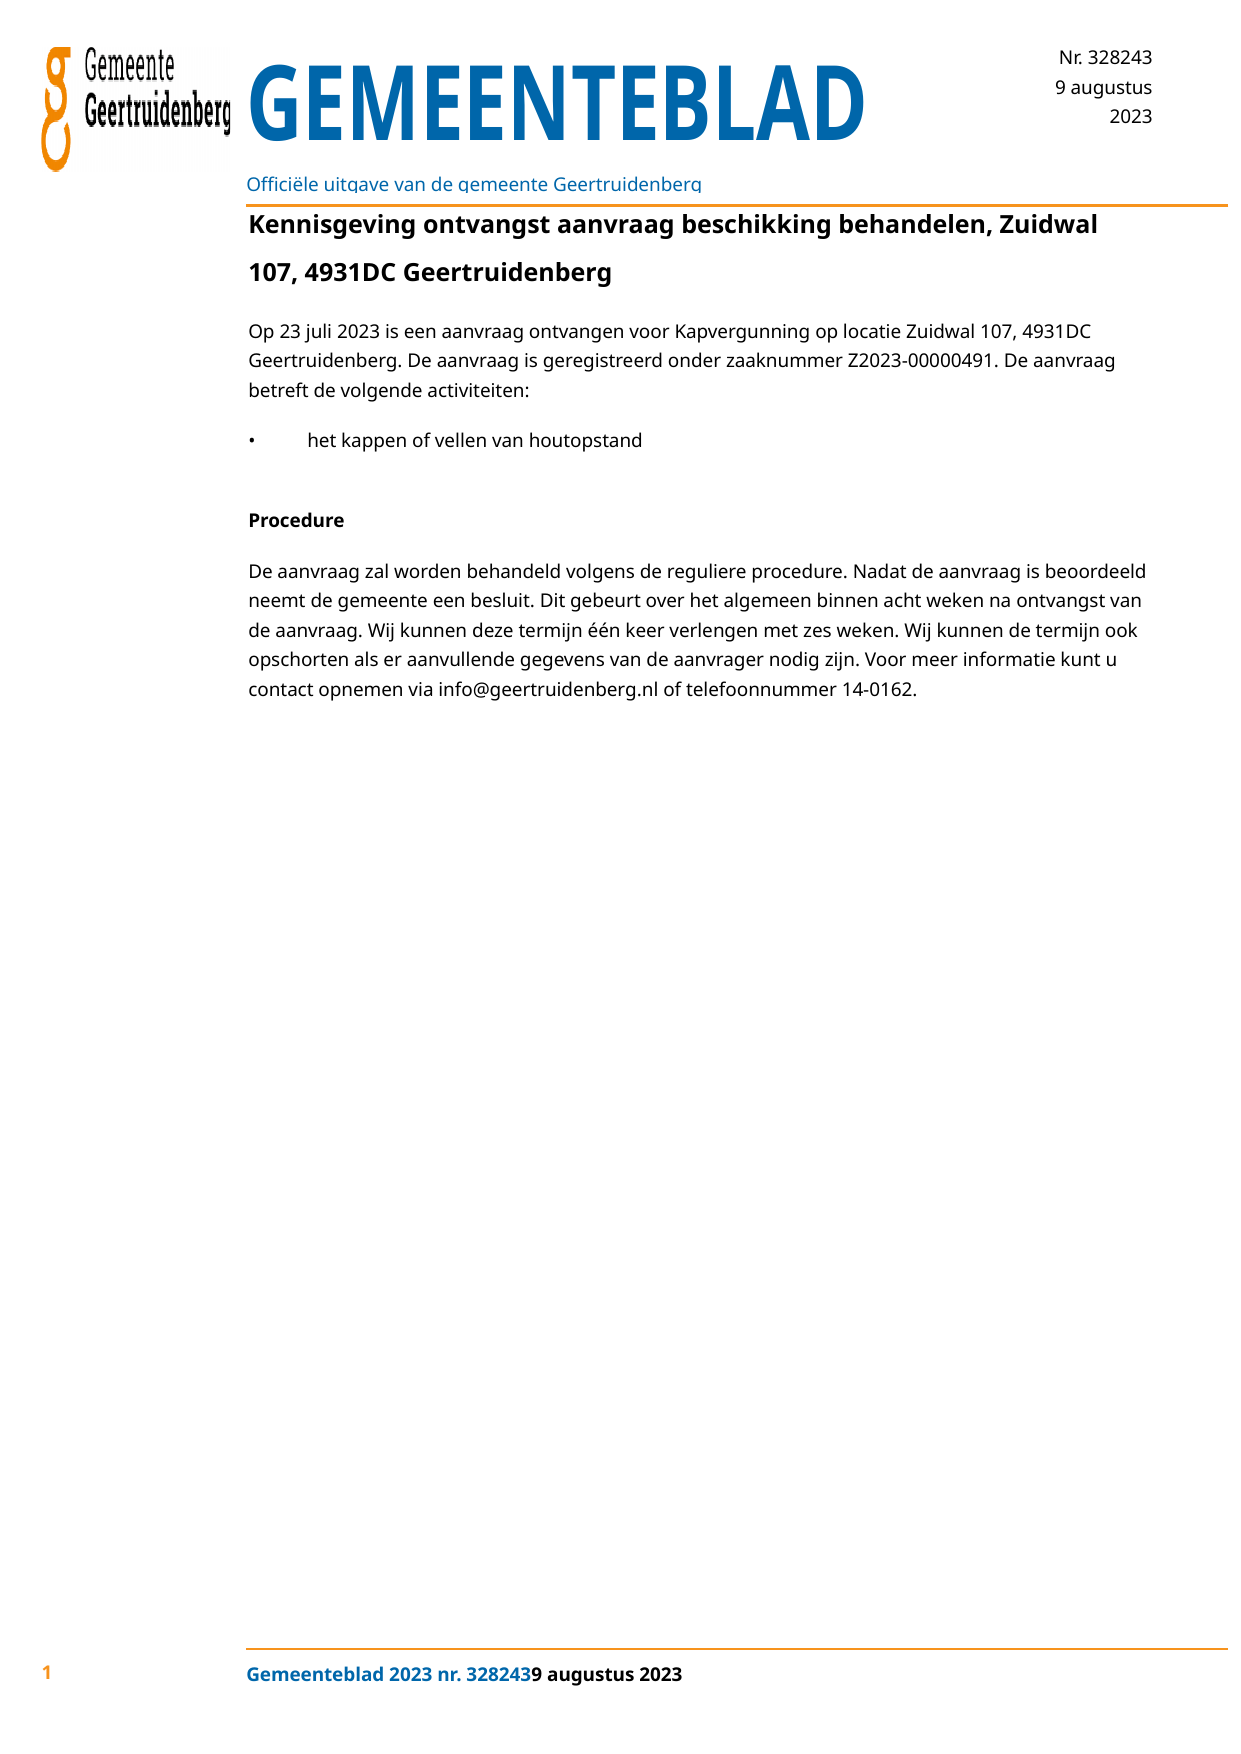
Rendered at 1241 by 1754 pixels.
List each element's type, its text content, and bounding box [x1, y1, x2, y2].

text Op 23 juli 2023 is een aanvraag ontvangen voor Kapvergunning op locatie Zuidwal 107, 4931DC Geertruidenberg. De aanvraag is geregistreerd onder zaaknummer Z2023-00000491. De aanvraag betreft de volgende activiteiten: [248, 318, 1152, 403]
text Procedure [248, 507, 1152, 533]
text Kennisgeving ontvangst aanvraag beschikking behandelen, Zuidwal 107, 4931DC Geertruidenberg [248, 207, 1152, 288]
picture [41, 47, 231, 172]
list het kappen of vellen van houtopstand [248, 427, 1152, 453]
text De aanvraag zal worden behandeld volgens de reguliere procedure. Nadat de aanvraag is beoordeeld neemt de gemeente een besluit. Dit gebeurt over het algemeen binnen acht weken na ontvangst van de aanvraag. Wij kunnen deze termijn één keer verlengen met zes weken. Wij kunnen de termijn ook opschorten als er aanvullende gegevens van de aanvrager nodig zijn. Voor meer informatie kunt u contact opnemen via info@geertruidenberg.nl of telefoonnummer 14-0162. [248, 558, 1152, 702]
